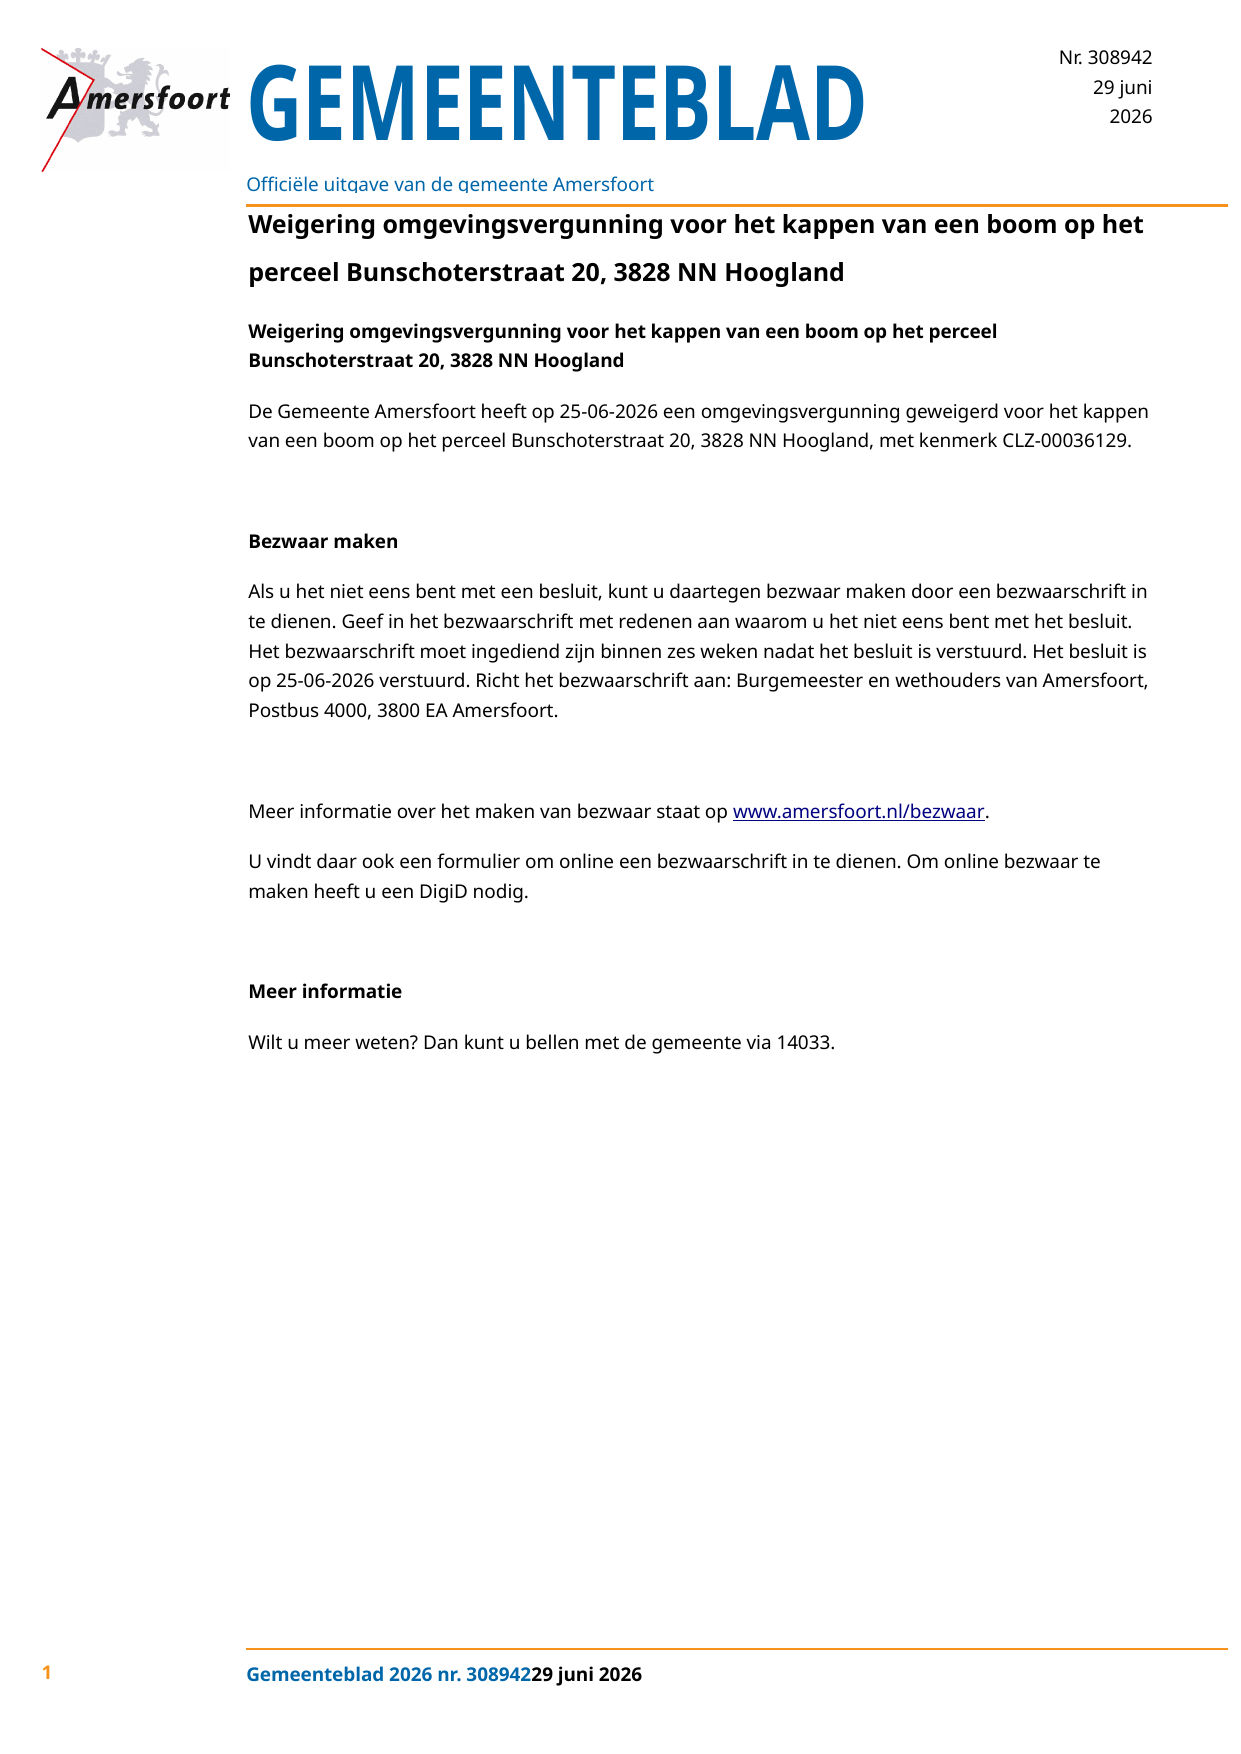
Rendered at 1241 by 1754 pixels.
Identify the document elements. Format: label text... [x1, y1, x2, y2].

text Weigering omgevingsvergunning voor het kappen van een boom op het perceel Bunschoterstraat 20, 3828 NN Hoogland [248, 318, 1152, 373]
text Wilt u meer weten? Dan kunt u bellen met de gemeente via 14033. [248, 1029, 1152, 1055]
text U vindt daar ook een formulier om online een bezwaarschrift in te dienen. Om online bezwaar te maken heeft u een DigiD nodig. [248, 848, 1152, 904]
text Weigering omgevingsvergunning voor het kappen van een boom op het perceel Bunschoterstraat 20, 3828 NN Hoogland [248, 207, 1152, 288]
text Als u het niet eens bent met een besluit, kunt u daartegen bezwaar maken door een bezwaarschrift in te dienen. Geef in het bezwaarschrift met redenen aan waarom u het niet eens bent met het besluit. Het bezwaarschrift moet ingediend zijn binnen zes weken nadat het besluit is verstuurd. Het besluit is op 25-06-2026 verstuurd. Richt het bezwaarschrift aan: Burgemeester en wethouders van Amersfoort, Postbus 4000, 3800 EA Amersfoort. [248, 579, 1152, 723]
text Meer informatie over het maken van bezwaar staat op www.amersfoort.nl/bezwaar. [248, 798, 1152, 824]
text Meer informatie [248, 979, 1152, 1004]
picture [41, 47, 231, 172]
text De Gemeente Amersfoort heeft op 25-06-2026 een omgevingsvergunning geweigerd voor het kappen van een boom op het perceel Bunschoterstraat 20, 3828 NN Hoogland, met kenmerk CLZ-00036129. [248, 398, 1152, 453]
text Bezwaar maken [248, 528, 1152, 554]
